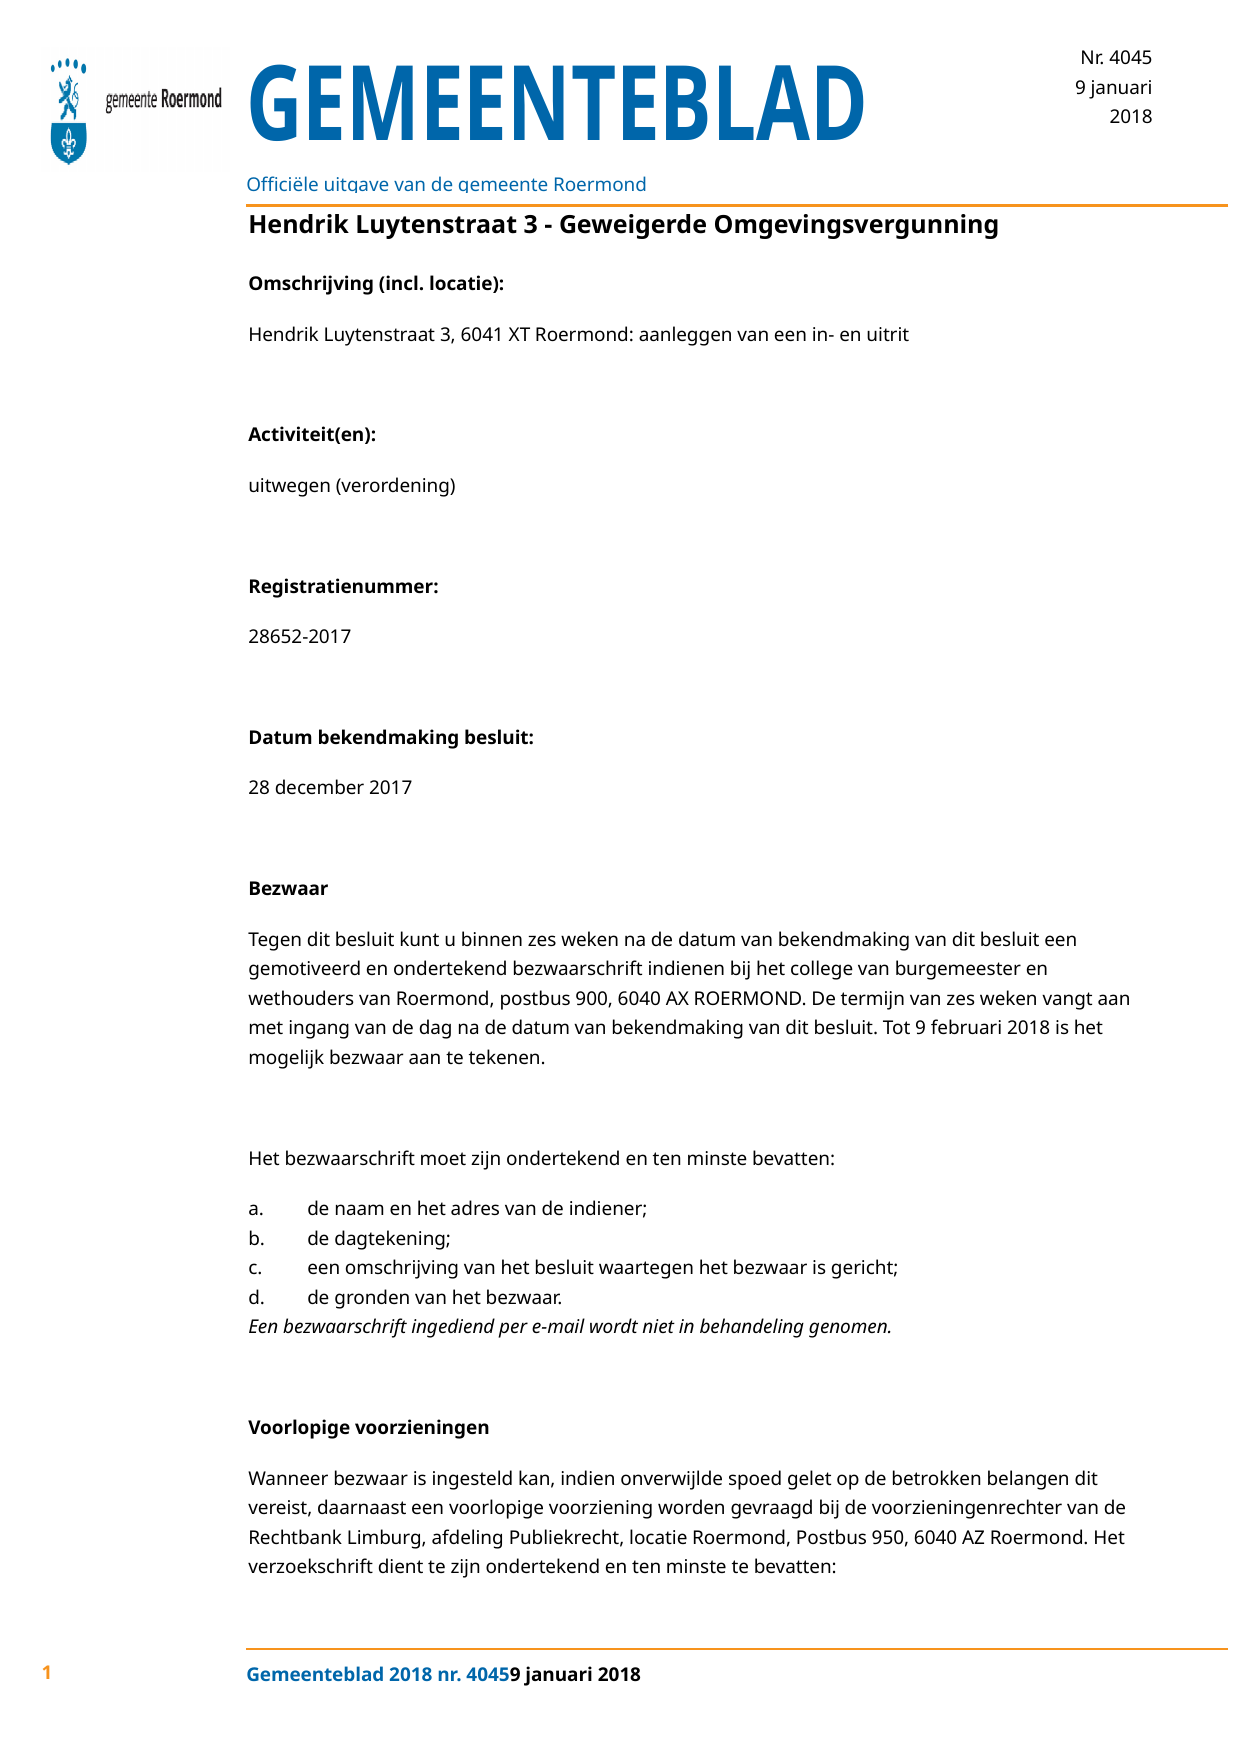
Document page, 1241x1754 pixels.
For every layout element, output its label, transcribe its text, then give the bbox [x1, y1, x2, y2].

text Voorlopige voorzieningen [248, 1414, 1152, 1440]
text uitwegen (verordening) [248, 472, 1152, 498]
text Een bezwaarschrift ingediend per e-mail wordt niet in behandeling genomen. [248, 1314, 1152, 1339]
text Hendrik Luytenstraat 3, 6041 XT Roermond: aanleggen van een in- en uitrit [248, 321, 1152, 346]
list een omschrijving van het besluit waartegen het bezwaar is gericht; [248, 1254, 1152, 1280]
text 28652-2017 [248, 623, 1152, 649]
text Hendrik Luytenstraat 3 - Geweigerde Omgevingsvergunning [248, 207, 1152, 241]
text Datum bekendmaking besluit: [248, 724, 1152, 750]
text Activiteit(en): [248, 422, 1152, 447]
text 28 december 2017 [248, 774, 1152, 800]
picture [41, 47, 231, 172]
list de naam en het adres van de indiener; [248, 1195, 1152, 1221]
list de gronden van het bezwaar. [248, 1284, 1152, 1310]
text Registratienummer: [248, 573, 1152, 598]
text Bezwaar [248, 875, 1152, 901]
list de dagtekening; [248, 1225, 1152, 1251]
text Omschrijving (incl. locatie): [248, 270, 1152, 296]
text Wanneer bezwaar is ingesteld kan, indien onverwijlde spoed gelet op de betrokken belangen dit vereist, daarnaast een voorlopige voorziening worden gevraagd bij de voorzieningenrechter van de Rechtbank Limburg, afdeling Publiekrecht, locatie Roermond, Postbus 950, 6040 AZ Roermond. Het verzoekschrift dient te zijn ondertekend en ten minste te bevatten: [248, 1465, 1152, 1579]
text Het bezwaarschrift moet zijn ondertekend en ten minste bevatten: [248, 1145, 1152, 1171]
text Tegen dit besluit kunt u binnen zes weken na de datum van bekendmaking van dit besluit een gemotiveerd en ondertekend bezwaarschrift indienen bij het college van burgemeester en wethouders van Roermond, postbus 900, 6040 AX ROERMOND. De termijn van zes weken vangt aan met ingang van de dag na de datum van bekendmaking van dit besluit. Tot 9 februari 2018 is het mogelijk bezwaar aan te tekenen. [248, 926, 1152, 1070]
